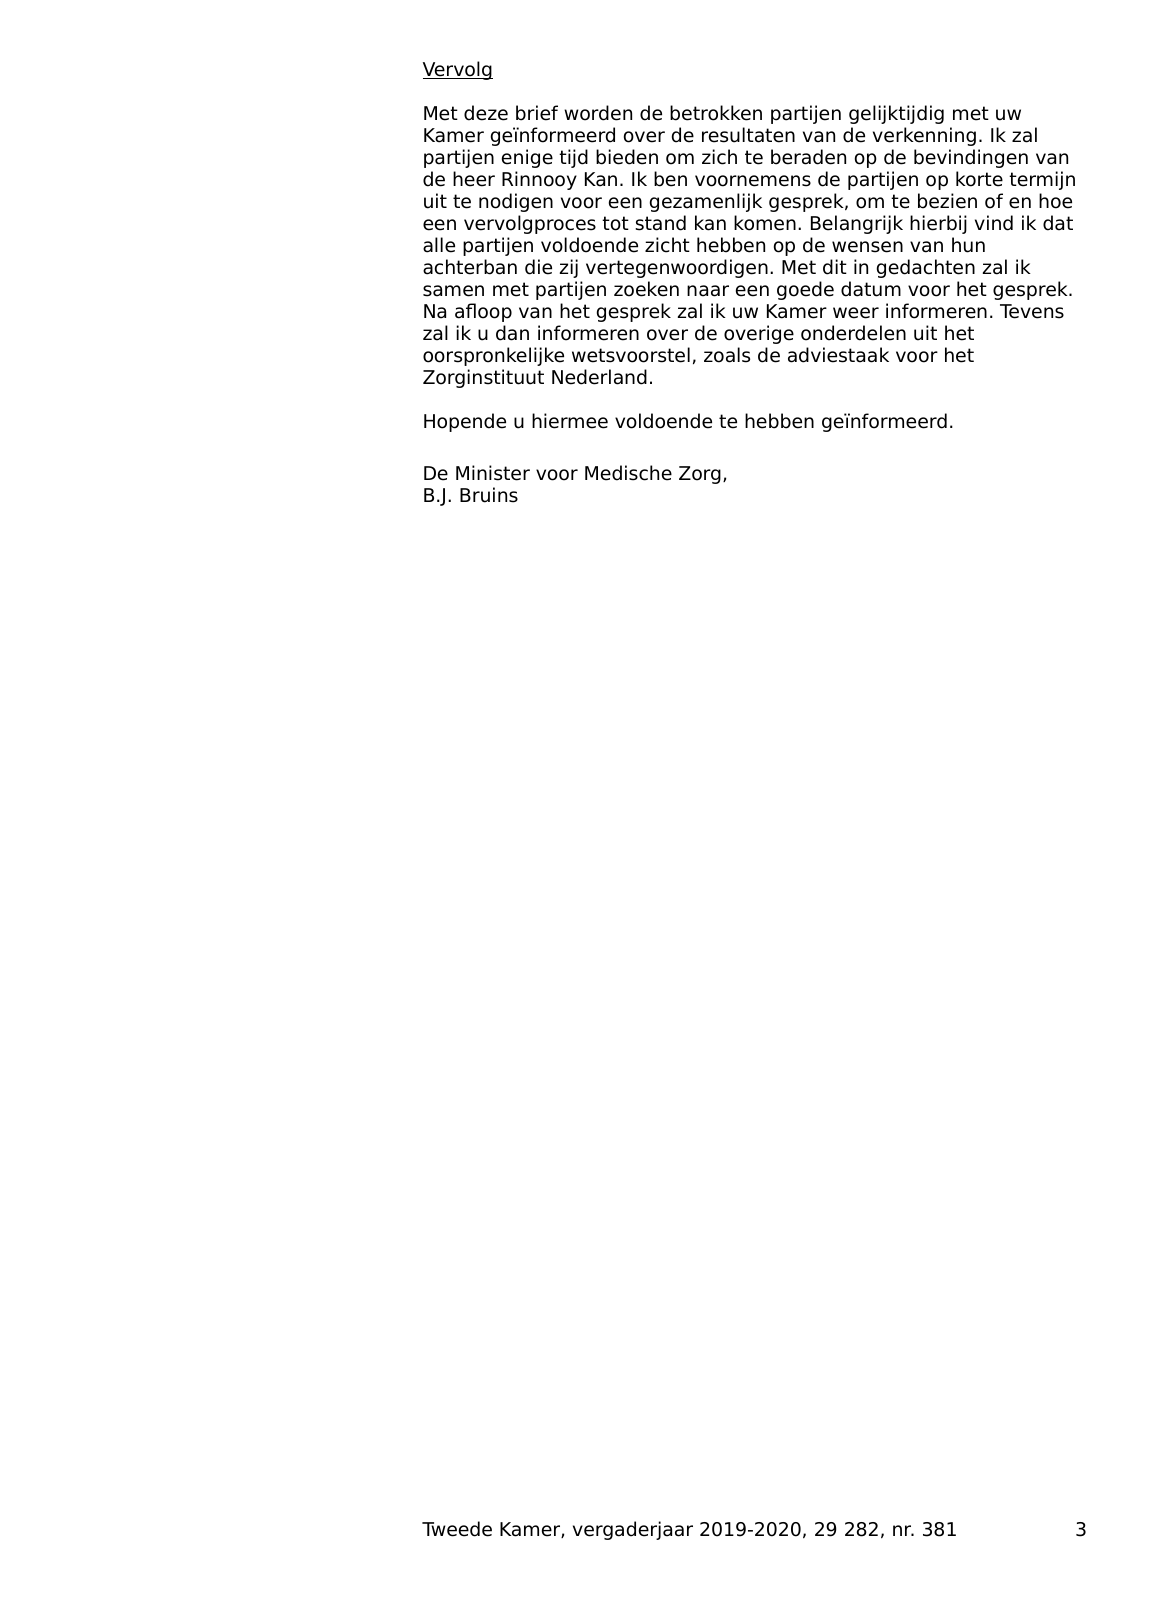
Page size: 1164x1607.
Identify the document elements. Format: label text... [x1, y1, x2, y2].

text Met deze brief worden de betrokken partijen gelijktijdig met uw Kamer geïnformeerd over de resultaten van de verkenning. Ik zal partijen enige tijd bieden om zich te beraden op de bevindingen van de heer Rinnooy Kan. Ik ben voornemens de partijen op korte termijn uit te nodigen voor een gezamenlijk gesprek, om te bezien of en hoe een vervolgproces tot stand kan komen. Belangrijk hierbij vind ik dat alle partijen voldoende zicht hebben op de wensen van hun achterban die zij vertegenwoordigen. Met dit in gedachten zal ik samen met partijen zoeken naar een goede datum voor het gesprek. Na afloop van het gesprek zal ik uw Kamer weer informeren. Tevens zal ik u dan informeren over de overige onderdelen uit het oorspronkelijke wetsvoorstel, zoals de adviestaak voor het Zorginstituut Nederland. [422, 103, 1087, 389]
text De Minister voor Medische Zorg, B.J. Bruins [422, 463, 1087, 507]
subtitle Vervolg [422, 59, 1087, 81]
text Hopende u hiermee voldoende te hebben geïnformeerd. [422, 411, 1087, 433]
